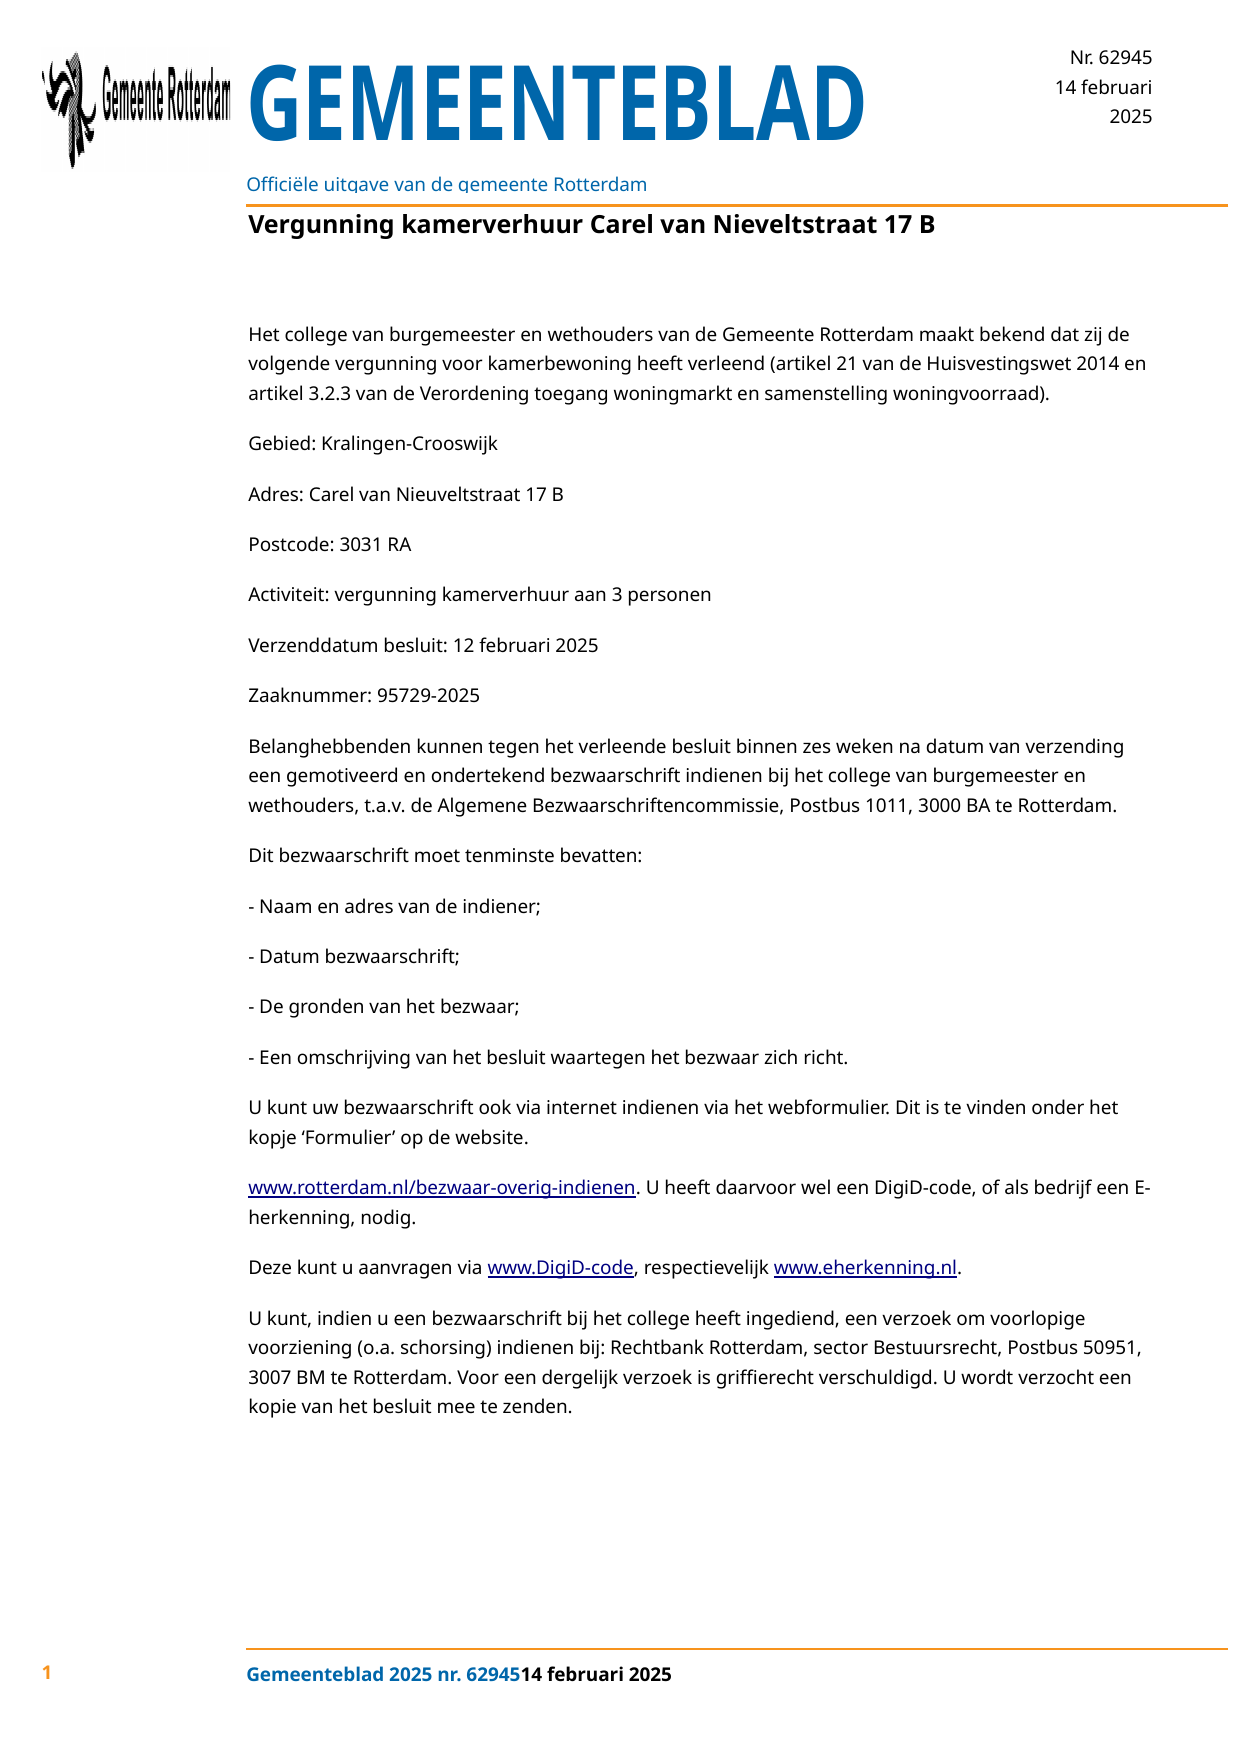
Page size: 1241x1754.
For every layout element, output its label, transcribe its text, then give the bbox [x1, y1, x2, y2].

text Verzenddatum besluit: 12 februari 2025 [248, 632, 1152, 658]
text U kunt uw bezwaarschrift ook via internet indienen via het webformulier. Dit is te vinden onder het kopje ‘Formulier’ op de website. [248, 1094, 1152, 1150]
text Postcode: 3031 RA [248, 531, 1152, 557]
text Deze kunt u aanvragen via www.DigiD-code, respectievelijk www.eherkenning.nl. [248, 1254, 1152, 1280]
text - Naam en adres van de indiener; [248, 893, 1152, 918]
text www.rotterdam.nl/bezwaar-overig-indienen. U heeft daarvoor wel een DigiD-code, of als bedrijf een E-herkenning, nodig. [248, 1174, 1152, 1230]
text Het college van burgemeester en wethouders van de Gemeente Rotterdam maakt bekend dat zij de volgende vergunning voor kamerbewoning heeft verleend (artikel 21 van de Huisvestingswet 2014 en artikel 3.2.3 van de Verordening toegang woningmarkt en samenstelling woningvoorraad). [248, 321, 1152, 406]
text - De gronden van het bezwaar; [248, 994, 1152, 1019]
text Belanghebbenden kunnen tegen het verleende besluit binnen zes weken na datum van verzending een gemotiveerd en ondertekend bezwaarschrift indienen bij het college van burgemeester en wethouders, t.a.v. de Algemene Bezwaarschriftencommissie, Postbus 1011, 3000 BA te Rotterdam. [248, 733, 1152, 818]
text Adres: Carel van Nieuveltstraat 17 B [248, 481, 1152, 506]
text Zaaknummer: 95729-2025 [248, 682, 1152, 708]
text - Datum bezwaarschrift; [248, 943, 1152, 969]
text Dit bezwaarschrift moet tenminste bevatten: [248, 842, 1152, 868]
text Gebied: Kralingen-Crooswijk [248, 430, 1152, 456]
text - Een omschrijving van het besluit waartegen het bezwaar zich richt. [248, 1044, 1152, 1070]
text Activiteit: vergunning kamerverhuur aan 3 personen [248, 582, 1152, 607]
picture [41, 47, 231, 172]
text U kunt, indien u een bezwaarschrift bij het college heeft ingediend, een verzoek om voorlopige voorziening (o.a. schorsing) indienen bij: Rechtbank Rotterdam, sector Bestuursrecht, Postbus 50951, 3007 BM te Rotterdam. Voor een dergelijk verzoek is griffierecht verschuldigd. U wordt verzocht een kopie van het besluit mee te zenden. [248, 1305, 1152, 1419]
text Vergunning kamerverhuur Carel van Nieveltstraat 17 B [248, 207, 1152, 241]
